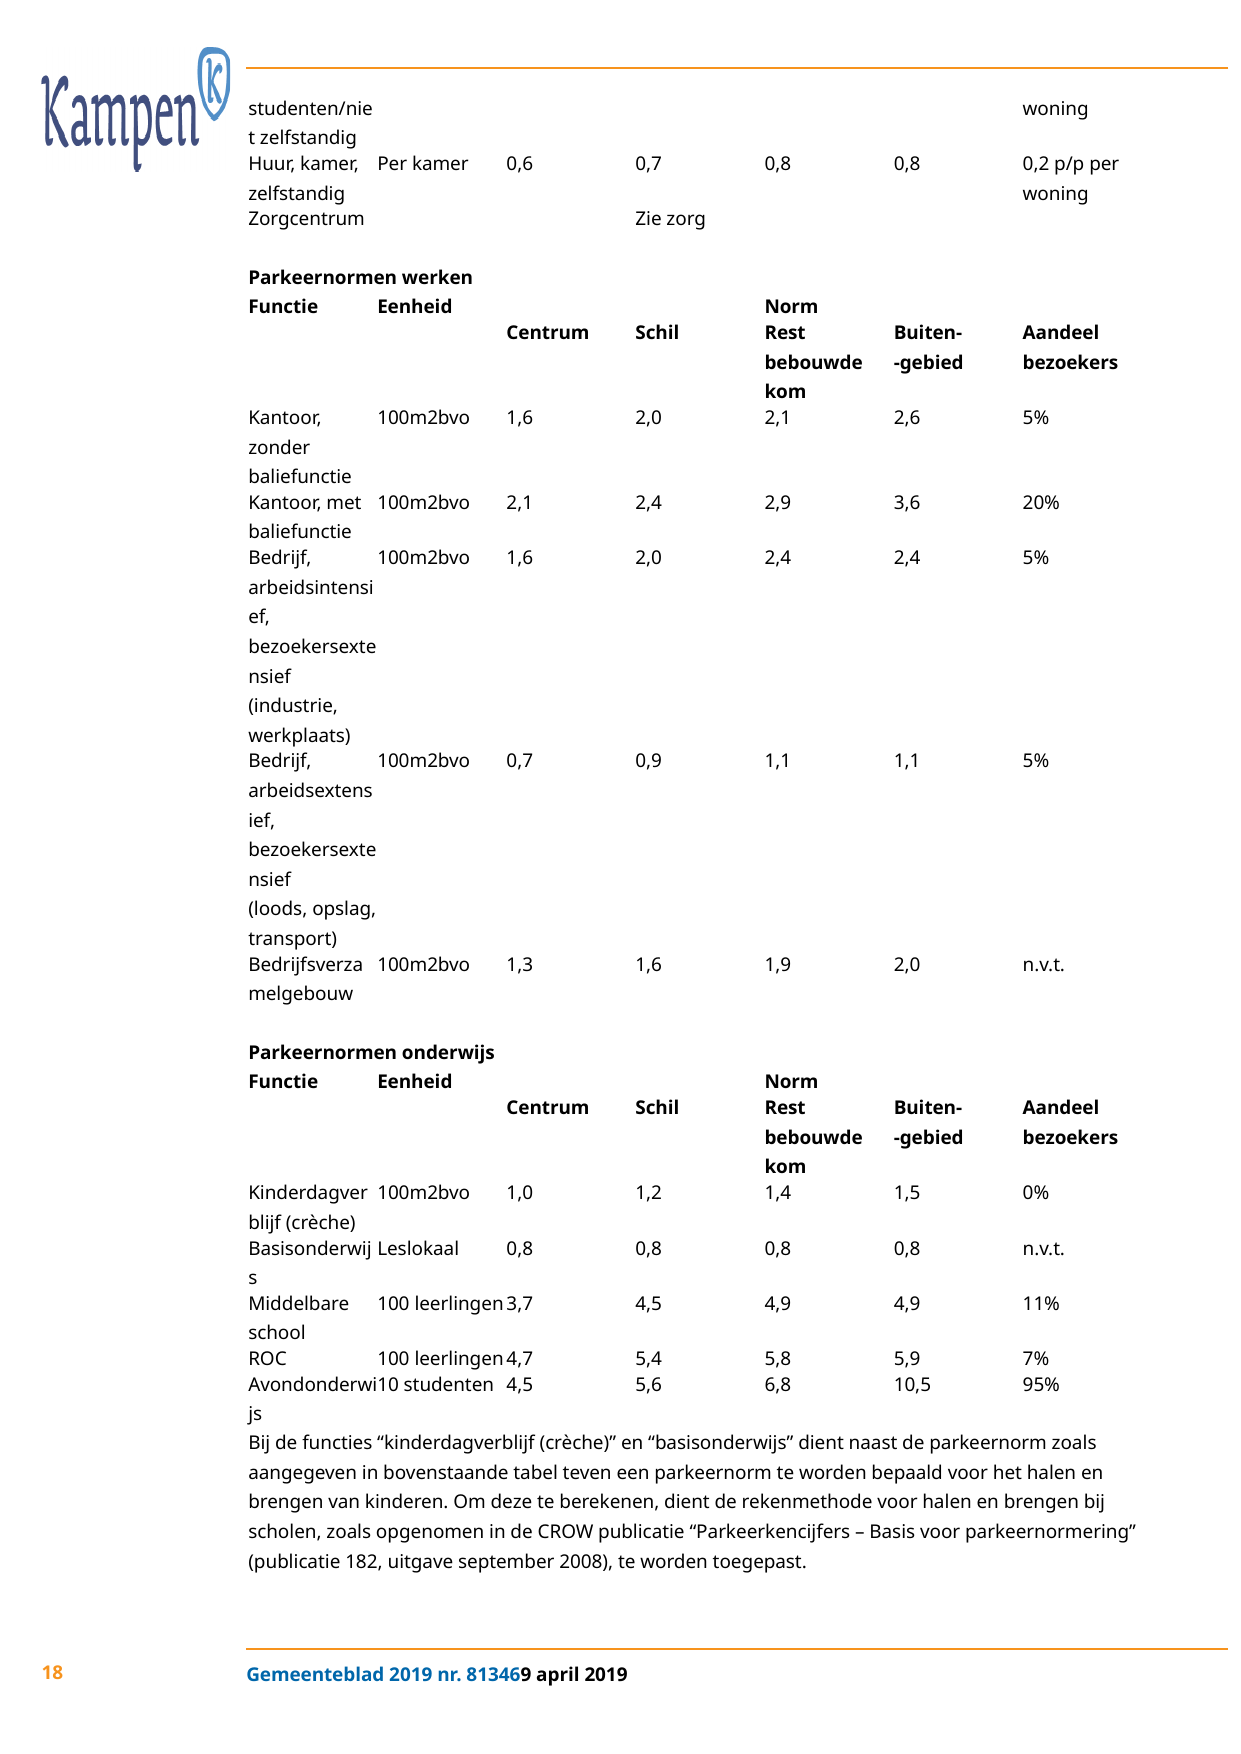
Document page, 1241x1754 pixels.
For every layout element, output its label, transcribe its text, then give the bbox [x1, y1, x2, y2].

table_cell 100m2bvo [377, 951, 506, 1006]
table_cell [377, 1095, 506, 1179]
table_header [506, 1069, 764, 1094]
table_cell Rest bebouwde kom [764, 1095, 893, 1179]
table_cell 3,6 [894, 489, 1022, 544]
table_cell 1,6 [506, 545, 635, 748]
table_cell n.v.t. [1023, 951, 1152, 1006]
table_cell 0,8 [764, 150, 893, 205]
table_cell 100m2bvo [377, 545, 506, 748]
table_cell 0,8 [764, 1235, 893, 1290]
table_cell Bedrijf, arbeidsintensief, bezoekersextensief (industrie, werkplaats) [248, 545, 377, 748]
table_cell Kantoor, met baliefunctie [248, 489, 377, 544]
table_cell 2,4 [764, 545, 893, 748]
table_header Eenheid [377, 294, 506, 319]
table_cell Bedrijf, arbeidsextensief, bezoekersextensief (loods, opslag, transport) [248, 748, 377, 951]
table_cell [635, 95, 764, 150]
table_cell Buiten- -gebied [894, 319, 1022, 404]
table_cell 100m2bvo [377, 1179, 506, 1235]
table_cell 3,7 [506, 1290, 635, 1345]
table_cell 0,8 [506, 1235, 635, 1290]
table_cell 0% [1023, 1179, 1152, 1235]
table_cell 4,5 [506, 1371, 635, 1426]
table_cell 6,8 [764, 1371, 893, 1426]
table_cell [377, 95, 506, 150]
table_cell 11% [1023, 1290, 1152, 1345]
table_cell 5,9 [894, 1345, 1022, 1371]
table_cell 0,7 [506, 748, 635, 951]
table_cell 1,5 [894, 1179, 1022, 1235]
table_cell Schil [635, 319, 764, 404]
table_cell Kantoor, zonder baliefunctie [248, 404, 377, 489]
table_cell Zorgcentrum [248, 205, 377, 231]
table_cell 10,5 [894, 1371, 1022, 1426]
table_header Norm [764, 1069, 893, 1094]
table_cell 0,9 [635, 748, 764, 951]
table_cell ROC [248, 1345, 377, 1371]
table_cell woning [1023, 95, 1152, 150]
table_cell 0,7 [635, 150, 764, 205]
table_cell 100 leerlingen [377, 1290, 506, 1345]
table_cell 100m2bvo [377, 404, 506, 489]
table_cell 1,1 [764, 748, 893, 951]
table_cell Bedrijfsverzamelgebouw [248, 951, 377, 1006]
table_cell 10 studenten [377, 1371, 506, 1426]
table_cell Middelbare school [248, 1290, 377, 1345]
table_cell [248, 1095, 377, 1179]
table_cell Zie zorg [635, 205, 893, 231]
table_cell 5,4 [635, 1345, 764, 1371]
table_cell 7% [1023, 1345, 1152, 1371]
table_cell 1,3 [506, 951, 635, 1006]
table_cell 0,2 p/p per woning [1023, 150, 1152, 205]
table_cell Centrum [506, 319, 635, 404]
table_cell Per kamer [377, 150, 506, 205]
table_cell 5% [1023, 748, 1152, 951]
table_cell 5,6 [635, 1371, 764, 1426]
table_cell 0,6 [506, 150, 635, 205]
table_cell 100 leerlingen [377, 1345, 506, 1371]
table_cell Aandeel bezoekers [1023, 319, 1152, 404]
text Parkeernormen onderwijs [248, 1039, 1152, 1065]
table_cell 1,4 [764, 1179, 893, 1235]
table_cell 1,2 [635, 1179, 764, 1235]
table_cell 2,4 [894, 545, 1022, 748]
table_cell Avondonderwijs [248, 1371, 377, 1426]
table_cell [248, 319, 377, 404]
table_cell 4,9 [894, 1290, 1022, 1345]
table_cell Aandeel bezoekers [1023, 1095, 1152, 1179]
table_cell 5% [1023, 404, 1152, 489]
table_cell 100m2bvo [377, 748, 506, 951]
table_cell 0,8 [635, 1235, 764, 1290]
table_cell 0,8 [894, 1235, 1022, 1290]
table_cell Buiten- -gebied [894, 1095, 1022, 1179]
table_header [506, 294, 764, 319]
table_cell 4,7 [506, 1345, 635, 1371]
table_cell 1,6 [635, 951, 764, 1006]
table_cell [894, 205, 1152, 231]
table_cell [764, 95, 893, 150]
table_cell Basisonderwijs [248, 1235, 377, 1290]
table_cell 5% [1023, 545, 1152, 748]
table_cell 2,6 [894, 404, 1022, 489]
table_cell 100m2bvo [377, 489, 506, 544]
table_cell 20% [1023, 489, 1152, 544]
table_cell 4,5 [635, 1290, 764, 1345]
table_header Norm [764, 294, 893, 319]
table_cell [377, 205, 635, 231]
table_cell [377, 319, 506, 404]
table_cell [506, 95, 635, 150]
table_header [894, 294, 1152, 319]
table_cell 1,1 [894, 748, 1022, 951]
table_cell [894, 95, 1022, 150]
table_cell 0,8 [894, 150, 1022, 205]
table_cell 4,9 [764, 1290, 893, 1345]
table_header [894, 1069, 1152, 1094]
table_cell Centrum [506, 1095, 635, 1179]
text Bij de functies “kinderdagverblijf (crèche)” en “basisonderwijs” dient naast de parkeernorm zoals aangegeven in bovenstaande tabel teven een parkeernorm te worden bepaald voor het halen en brengen van kinderen. Om deze te berekenen, dient de rekenmethode voor halen en brengen bij scholen, zoals opgenomen in de CROW publicatie “Parkeerkencijfers – Basis voor parkeernormering” (publicatie 182, uitgave september 2008), te worden toegepast. [248, 1429, 1152, 1574]
table_cell 2,0 [635, 545, 764, 748]
table_cell 2,1 [506, 489, 635, 544]
table_cell 1,6 [506, 404, 635, 489]
table_cell studenten/niet zelfstandig [248, 95, 377, 150]
text Parkeernormen werken [248, 264, 1152, 290]
picture [41, 47, 231, 172]
table_cell 2,0 [894, 951, 1022, 1006]
table_header Functie [248, 1069, 377, 1094]
table_cell Huur, kamer, zelfstandig [248, 150, 377, 205]
table_cell 1,0 [506, 1179, 635, 1235]
table_cell 2,4 [635, 489, 764, 544]
table_cell Kinderdagverblijf (crèche) [248, 1179, 377, 1235]
table_cell 2,9 [764, 489, 893, 544]
table_cell 2,1 [764, 404, 893, 489]
table_cell 1,9 [764, 951, 893, 1006]
table_cell Rest bebouwde kom [764, 319, 893, 404]
table_header Eenheid [377, 1069, 506, 1094]
table_cell Leslokaal [377, 1235, 506, 1290]
table_cell Schil [635, 1095, 764, 1179]
table_cell n.v.t. [1023, 1235, 1152, 1290]
table_header Functie [248, 294, 377, 319]
table_cell 5,8 [764, 1345, 893, 1371]
table_cell 2,0 [635, 404, 764, 489]
table_cell 95% [1023, 1371, 1152, 1426]
